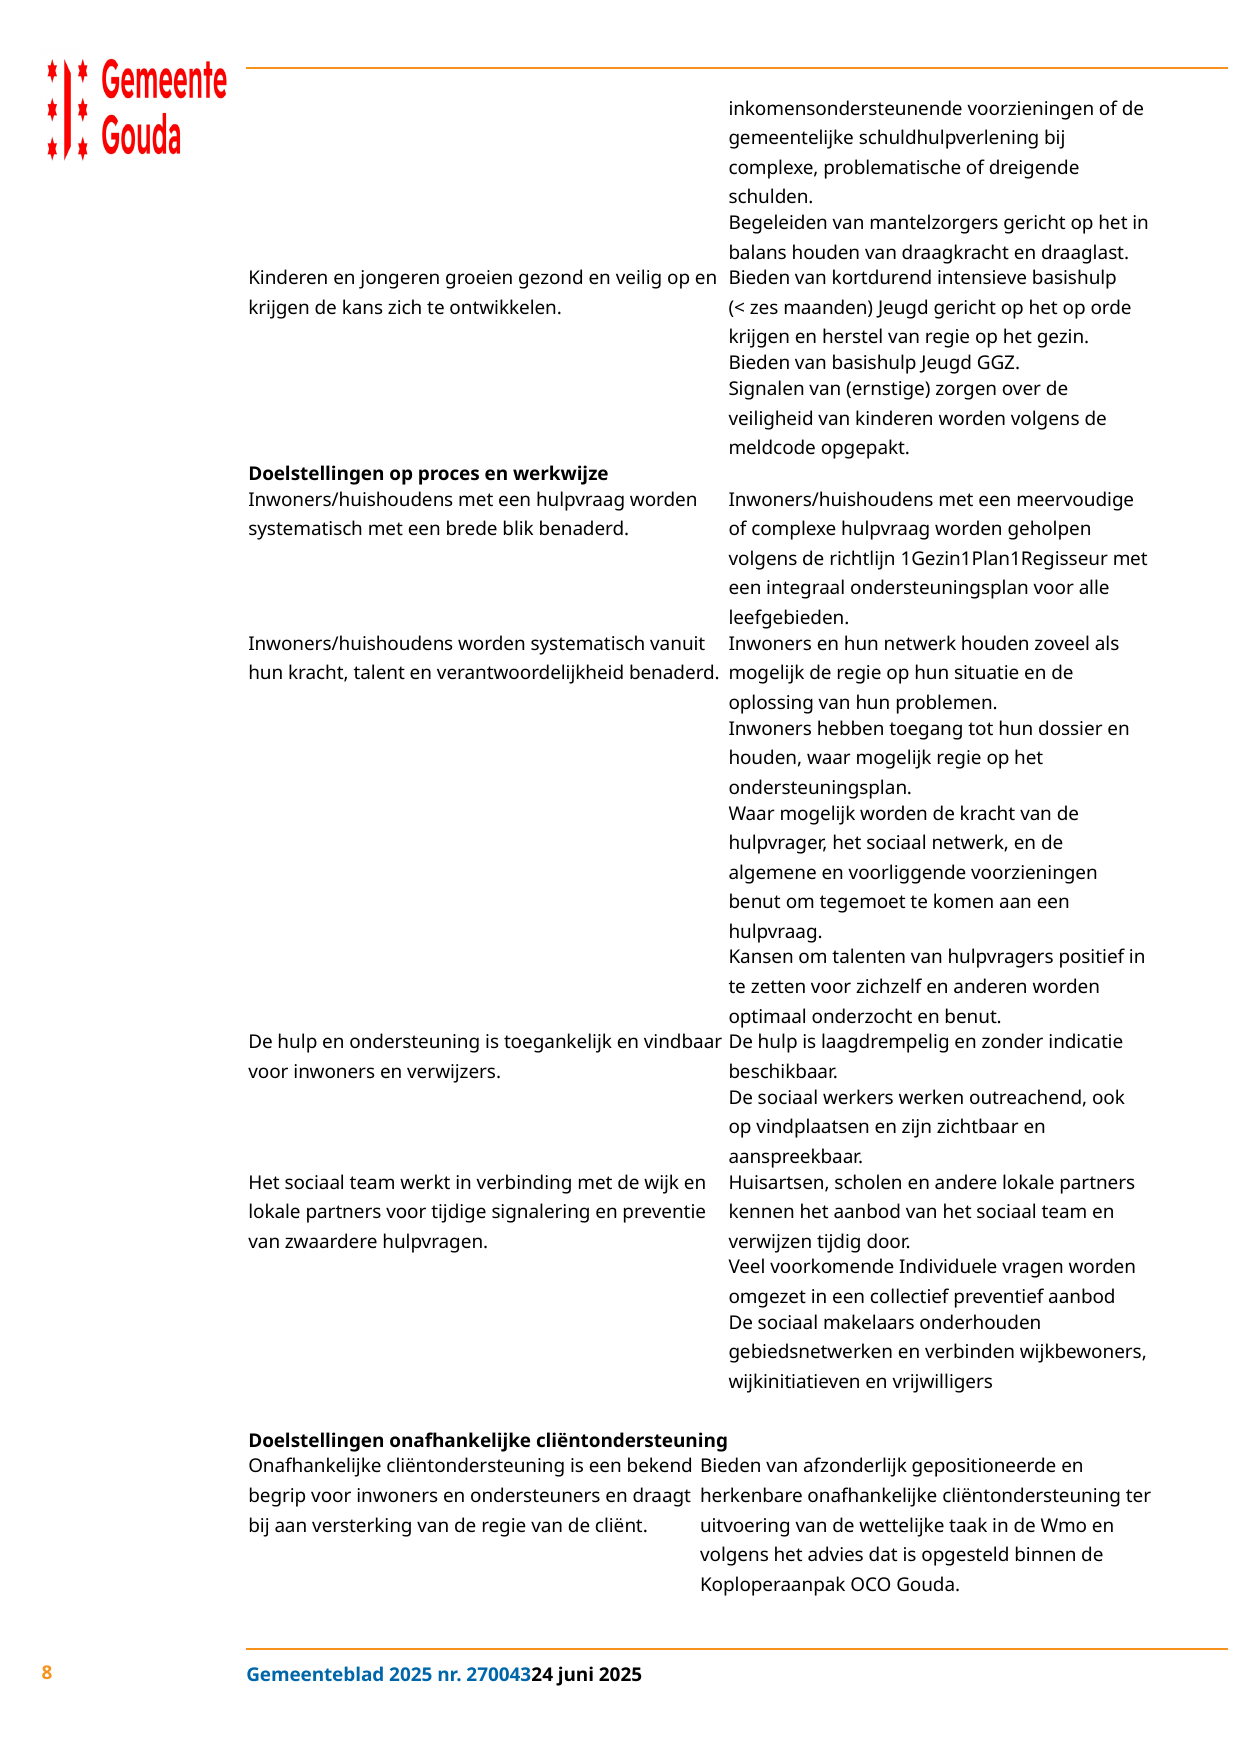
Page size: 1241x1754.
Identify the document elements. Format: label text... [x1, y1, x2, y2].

table_cell Kinderen en jongeren groeien gezond en veilig op en krijgen de kans zich te ontwikkelen. [248, 265, 728, 460]
table_cell Onafhankelijke cliëntondersteuning is een bekend begrip voor inwoners en ondersteuners en draagt bij aan versterking van de regie van de cliënt. [248, 1453, 700, 1597]
table_cell Begeleiden van mantelzorgers gericht op het in balans houden van draagkracht en draaglast. [728, 209, 1152, 264]
table_cell Doelstellingen op proces en werkwijze [248, 460, 1152, 486]
table_cell Bieden van kortdurend intensieve basishulp (< zes maanden) Jeugd gericht op het op orde krijgen en herstel van regie op het gezin. [728, 265, 1152, 349]
table_cell De hulp is laagdrempelig en zonder indicatie beschikbaar. [728, 1029, 1152, 1084]
table_cell Inwoners/huishoudens worden systematisch vanuit hun kracht, talent en verantwoordelijkheid benaderd. [248, 630, 728, 1029]
picture [41, 47, 231, 172]
table_cell Inwoners en hun netwerk houden zoveel als mogelijk de regie op hun situatie en de oplossing van hun problemen. [728, 630, 1152, 715]
table_cell Huisartsen, scholen en andere lokale partners kennen het aanbod van het sociaal team en verwijzen tijdig door. [728, 1169, 1152, 1254]
table_cell inkomensondersteunende voorzieningen of de gemeentelijke schuldhulpverlening bij complexe, problematische of dreigende schulden. [728, 95, 1152, 209]
table_cell De sociaal werkers werken outreachend, ook op vindplaatsen en zijn zichtbaar en aanspreekbaar. [728, 1084, 1152, 1169]
table_cell [248, 95, 728, 264]
table_cell De sociaal makelaars onderhouden gebiedsnetwerken en verbinden wijkbewoners, wijkinitiatieven en vrijwilligers [728, 1309, 1152, 1394]
table_header Doelstellingen onafhankelijke cliëntondersteuning [248, 1427, 1152, 1453]
table_cell Veel voorkomende Individuele vragen worden omgezet in een collectief preventief aanbod [728, 1254, 1152, 1309]
table_cell Bieden van afzonderlijk gepositioneerde en herkenbare onafhankelijke cliëntondersteuning ter uitvoering van de wettelijke taak in de Wmo en volgens het advies dat is opgesteld binnen de Koploperaanpak OCO Gouda. [700, 1453, 1152, 1597]
table_cell Bieden van basishulp Jeugd GGZ. [728, 350, 1152, 375]
table_cell Het sociaal team werkt in verbinding met de wijk en lokale partners voor tijdige signalering en preventie van zwaardere hulpvragen. [248, 1169, 728, 1394]
table_cell Inwoners hebben toegang tot hun dossier en houden, waar mogelijk regie op het ondersteuningsplan. [728, 715, 1152, 800]
table_cell De hulp en ondersteuning is toegankelijk en vindbaar voor inwoners en verwijzers. [248, 1029, 728, 1169]
table_cell Inwoners/huishoudens met een meervoudige of complexe hulpvraag worden geholpen volgens de richtlijn 1Gezin1Plan1Regisseur met een integraal ondersteuningsplan voor alle leefgebieden. [728, 486, 1152, 630]
table_cell Kansen om talenten van hulpvragers positief in te zetten voor zichzelf en anderen worden optimaal onderzocht en benut. [728, 944, 1152, 1029]
table_cell Waar mogelijk worden de kracht van de hulpvrager, het sociaal netwerk, en de algemene en voorliggende voorzieningen benut om tegemoet te komen aan een hulpvraag. [728, 800, 1152, 944]
table_cell Signalen van (ernstige) zorgen over de veiligheid van kinderen worden volgens de meldcode opgepakt. [728, 375, 1152, 460]
table_cell Inwoners/huishoudens met een hulpvraag worden systematisch met een brede blik benaderd. [248, 486, 728, 630]
